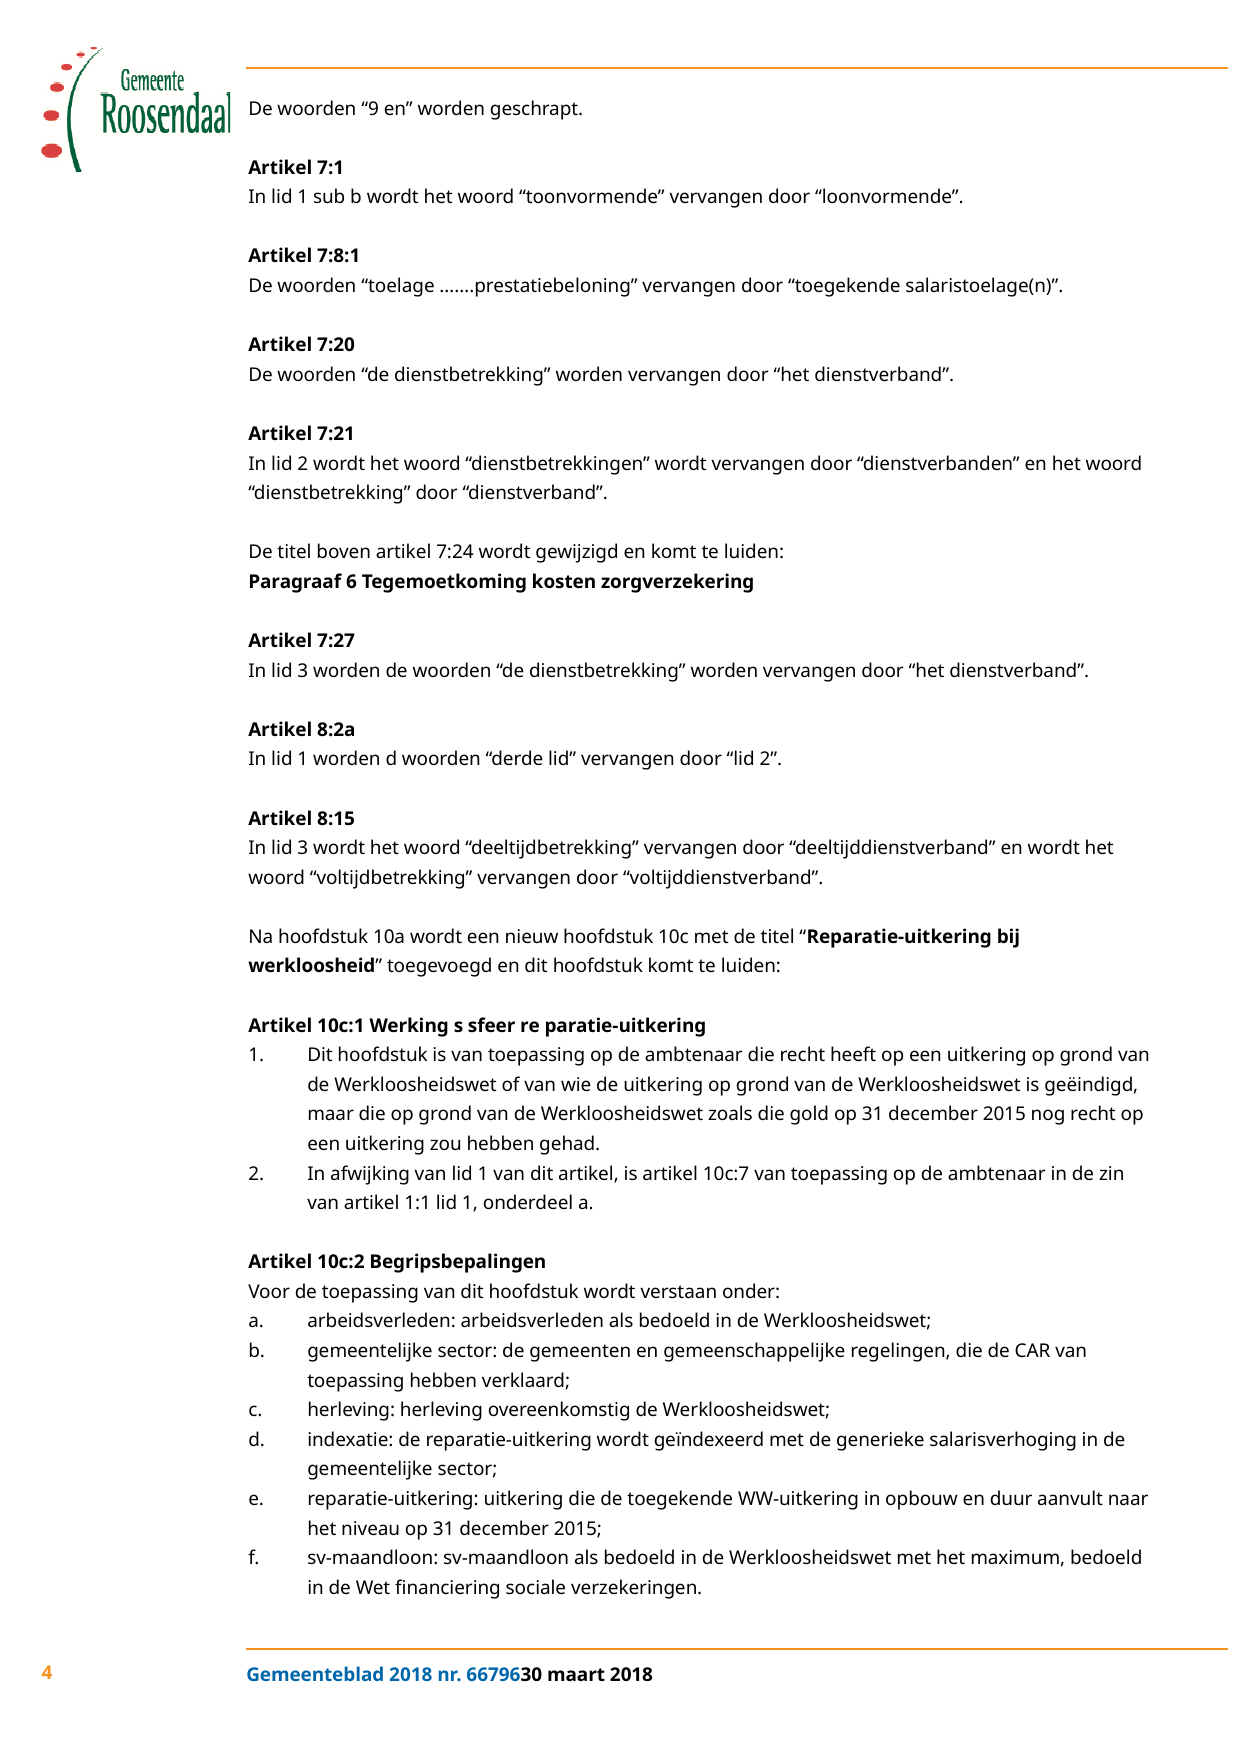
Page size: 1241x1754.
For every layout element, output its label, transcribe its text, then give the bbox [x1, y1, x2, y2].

list sv-maandloon: sv-maandloon als bedoeld in de Werkloosheidswet met het maximum, bedoeld in de Wet financiering sociale verzekeringen. [248, 1544, 1152, 1600]
picture [41, 47, 231, 172]
list Dit hoofdstuk is van toepassing op de ambtenaar die recht heeft op een uitkering op grond van de Werkloosheidswet of van wie de uitkering op grond van de Werkloosheidswet is geëindigd, maar die op grond van de Werkloosheidswet zoals die gold op 31 december 2015 nog recht op een uitkering zou hebben gehad. [248, 1041, 1152, 1156]
text Artikel 10c:1 Werking s sfeer re paratie-uitkering [248, 1012, 1152, 1038]
text Artikel 8:15 [248, 805, 1152, 831]
text De woorden “9 en” worden geschrapt. [248, 95, 1152, 121]
list indexatie: de reparatie-uitkering wordt geïndexeerd met de generieke salarisverhoging in de gemeentelijke sector; [248, 1426, 1152, 1481]
text Paragraaf 6 Tegemoetkoming kosten zorgverzekering [248, 568, 1152, 594]
list gemeentelijke sector: de gemeenten en gemeenschappelijke regelingen, die de CAR van toepassing hebben verklaard; [248, 1337, 1152, 1393]
list arbeidsverleden: arbeidsverleden als bedoeld in de Werkloosheidswet; [248, 1308, 1152, 1333]
text Na hoofdstuk 10a wordt een nieuw hoofdstuk 10c met de titel “Reparatie-uitkering bij werkloosheid” toegevoegd en dit hoofdstuk komt te luiden: [248, 923, 1152, 978]
text In lid 1 worden d woorden “derde lid” vervangen door “lid 2”. [248, 746, 1152, 771]
text Artikel 10c:2 Begripsbepalingen [248, 1248, 1152, 1274]
text In lid 3 worden de woorden “de dienstbetrekking” worden vervangen door “het dienstverband”. [248, 657, 1152, 683]
text In lid 1 sub b wordt het woord “toonvormende” vervangen door “loonvormende”. [248, 183, 1152, 209]
text De woorden “de dienstbetrekking” worden vervangen door “het dienstverband”. [248, 361, 1152, 387]
text In lid 3 wordt het woord “deeltijdbetrekking” vervangen door “deeltijddienstverband” en wordt het woord “voltijdbetrekking” vervangen door “voltijddienstverband”. [248, 834, 1152, 890]
list herleving: herleving overeenkomstig de Werkloosheidswet; [248, 1396, 1152, 1422]
text De titel boven artikel 7:24 wordt gewijzigd en komt te luiden: [248, 538, 1152, 564]
text Artikel 7:1 [248, 154, 1152, 180]
text In lid 2 wordt het woord “dienstbetrekkingen” wordt vervangen door “dienstverbanden” en het woord [248, 450, 1152, 476]
list reparatie-uitkering: uitkering die de toegekende WW-uitkering in opbouw en duur aanvult naar het niveau op 31 december 2015; [248, 1485, 1152, 1541]
text De woorden “toelage …….prestatiebeloning” vervangen door “toegekende salaristoelage(n)”. [248, 272, 1152, 298]
text Artikel 7:8:1 [248, 243, 1152, 268]
text “dienstbetrekking” door “dienstverband”. [248, 479, 1152, 505]
text Voor de toepassing van dit hoofdstuk wordt verstaan onder: [248, 1278, 1152, 1304]
text Artikel 7:20 [248, 331, 1152, 357]
list In afwijking van lid 1 van dit artikel, is artikel 10c:7 van toepassing op de ambtenaar in de zin van artikel 1:1 lid 1, onderdeel a. [248, 1160, 1152, 1215]
text Artikel 7:27 [248, 627, 1152, 653]
text Artikel 7:21 [248, 420, 1152, 446]
text Artikel 8:2a [248, 716, 1152, 742]
